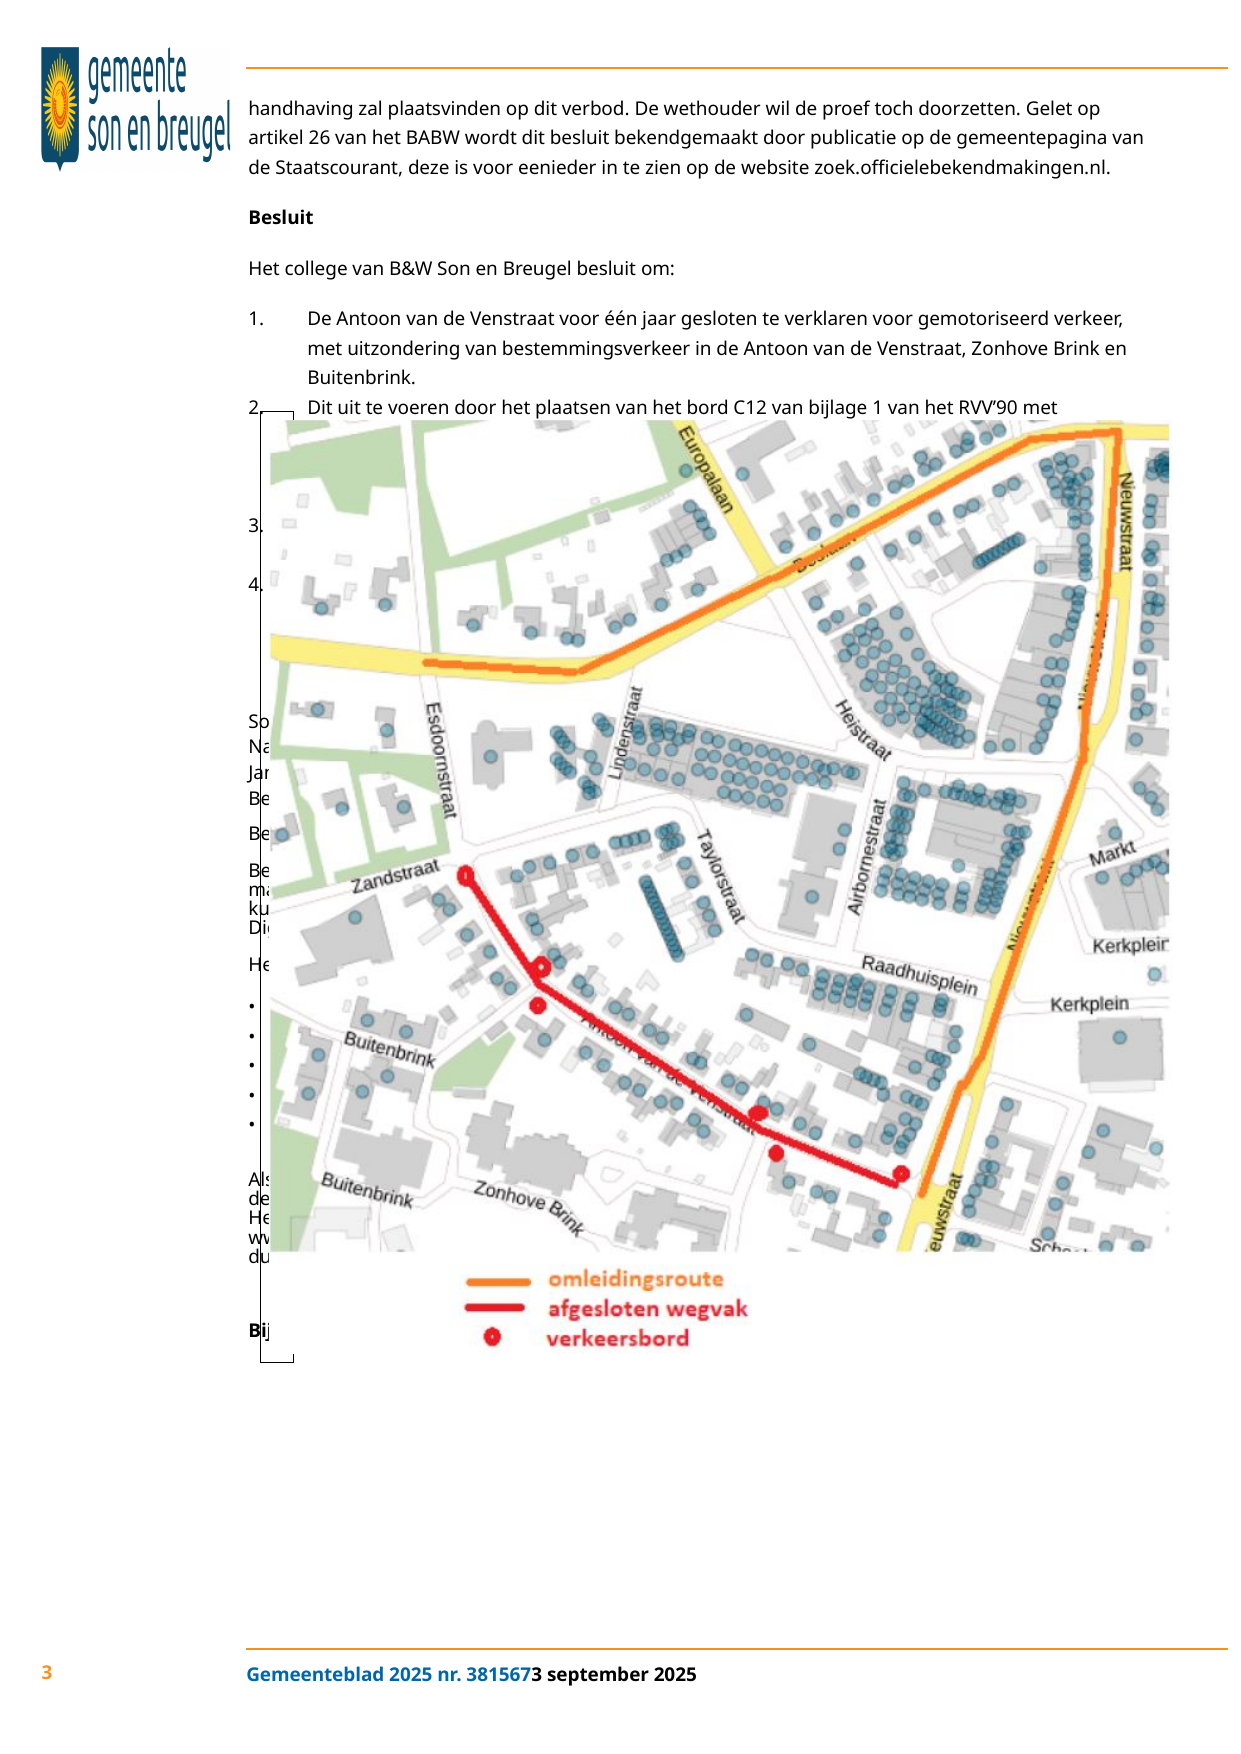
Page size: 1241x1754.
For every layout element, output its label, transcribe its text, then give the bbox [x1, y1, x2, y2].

list De Antoon van de Venstraat voor één jaar gesloten te verklaren voor gemotoriseerd verkeer, met uitzondering van bestemmingsverkeer in de Antoon van de Venstraat, Zonhove Brink en Buitenbrink. [248, 305, 1152, 390]
text Het college van B&W Son en Breugel besluit om: [248, 255, 1152, 281]
picture [41, 47, 231, 172]
text handhaving zal plaatsvinden op dit verbod. De wethouder wil de proef toch doorzetten. Gelet op artikel 26 van het BABW wordt dit besluit bekendgemaakt door publicatie op de gemeentepagina van de Staatscourant, deze is voor eenieder in te zien op de website zoek.officielebekendmakingen.nl. [248, 95, 1152, 180]
picture [268, 420, 1173, 1354]
list Dit uit te voeren door het plaatsen van het bord C12 van bijlage 1 van het RVV’90 met onderbord uitgezonderd bestemmingsverkeer Antoon van de Venstraat, Zonhove Brink en Buitenbrink, aan het begin en eind van de Antoon van de Venstraat en te herhalen bij de aansluitingen Zonhove Brink en Buitenbrink, zoals weergeven op bijlage 1 bij dit besluit. [248, 394, 1152, 508]
text Besluit [248, 204, 1152, 230]
